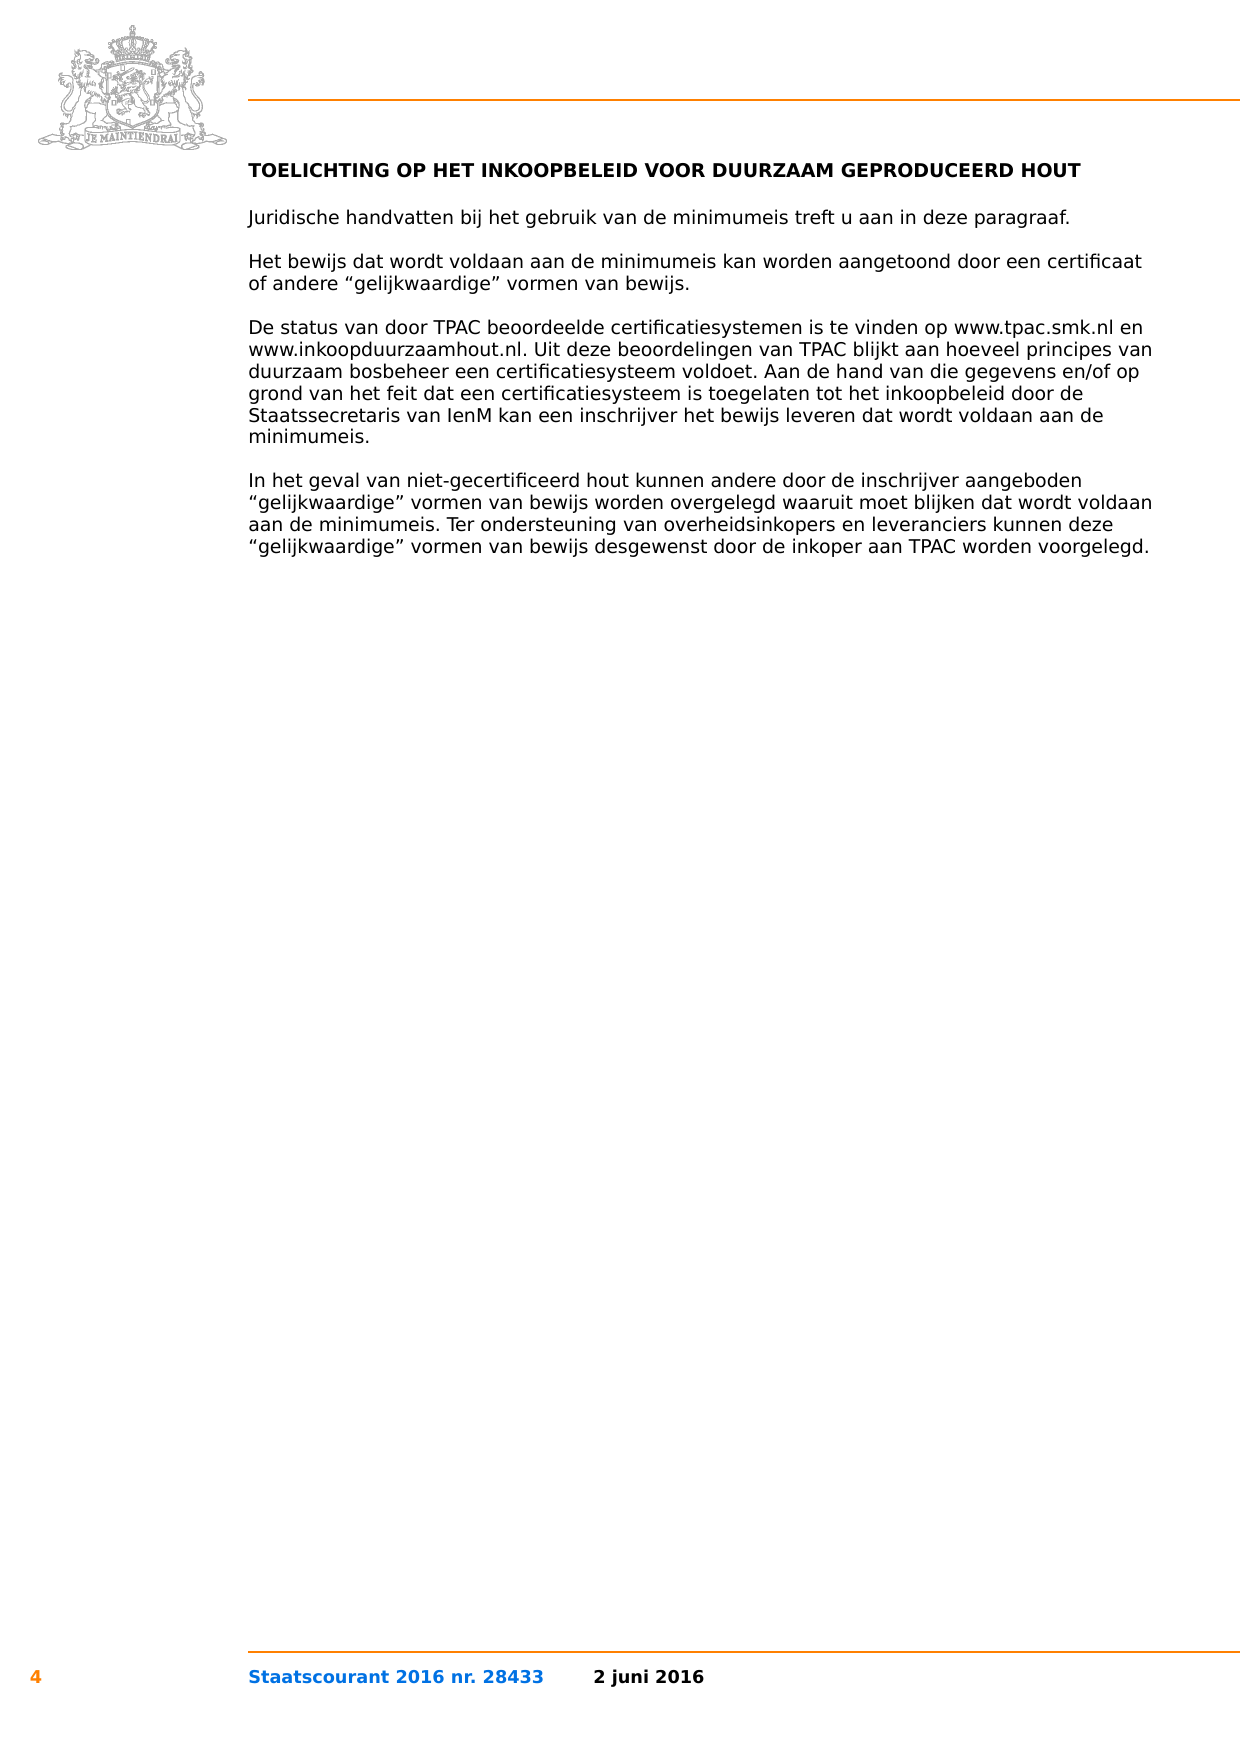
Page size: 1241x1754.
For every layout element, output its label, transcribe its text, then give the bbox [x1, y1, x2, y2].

text De status van door TPAC beoordeelde certificatiesystemen is te vinden op www.tpac.smk.nl en www.inkoopduurzaamhout.nl. Uit deze beoordelingen van TPAC blijkt aan hoeveel principes van duurzaam bosbeheer een certificatiesysteem voldoet. Aan de hand van die gegevens en/of op grond van het feit dat een certificatiesysteem is toegelaten tot het inkoopbeleid door de Staatssecretaris van IenM kan een inschrijver het bewijs leveren dat wordt voldaan aan de minimumeis. [248, 317, 1163, 448]
text Juridische handvatten bij het gebruik van de minimumeis treft u aan in deze paragraaf. [248, 207, 1163, 229]
picture [38, 25, 227, 150]
text In het geval van niet-gecertificeerd hout kunnen andere door de inschrijver aangeboden “gelijkwaardige” vormen van bewijs worden overgelegd waaruit moet blijken dat wordt voldaan aan de minimumeis. Ter ondersteuning van overheidsinkopers en leveranciers kunnen deze “gelijkwaardige” vormen van bewijs desgewenst door de inkoper aan TPAC worden voorgelegd. [248, 470, 1163, 558]
subtitle TOELICHTING OP HET INKOOPBELEID VOOR DUURZAAM GEPRODUCEERD HOUT [248, 160, 1163, 182]
text Het bewijs dat wordt voldaan aan de minimumeis kan worden aangetoond door een certificaat of andere “gelijkwaardige” vormen van bewijs. [248, 251, 1163, 295]
